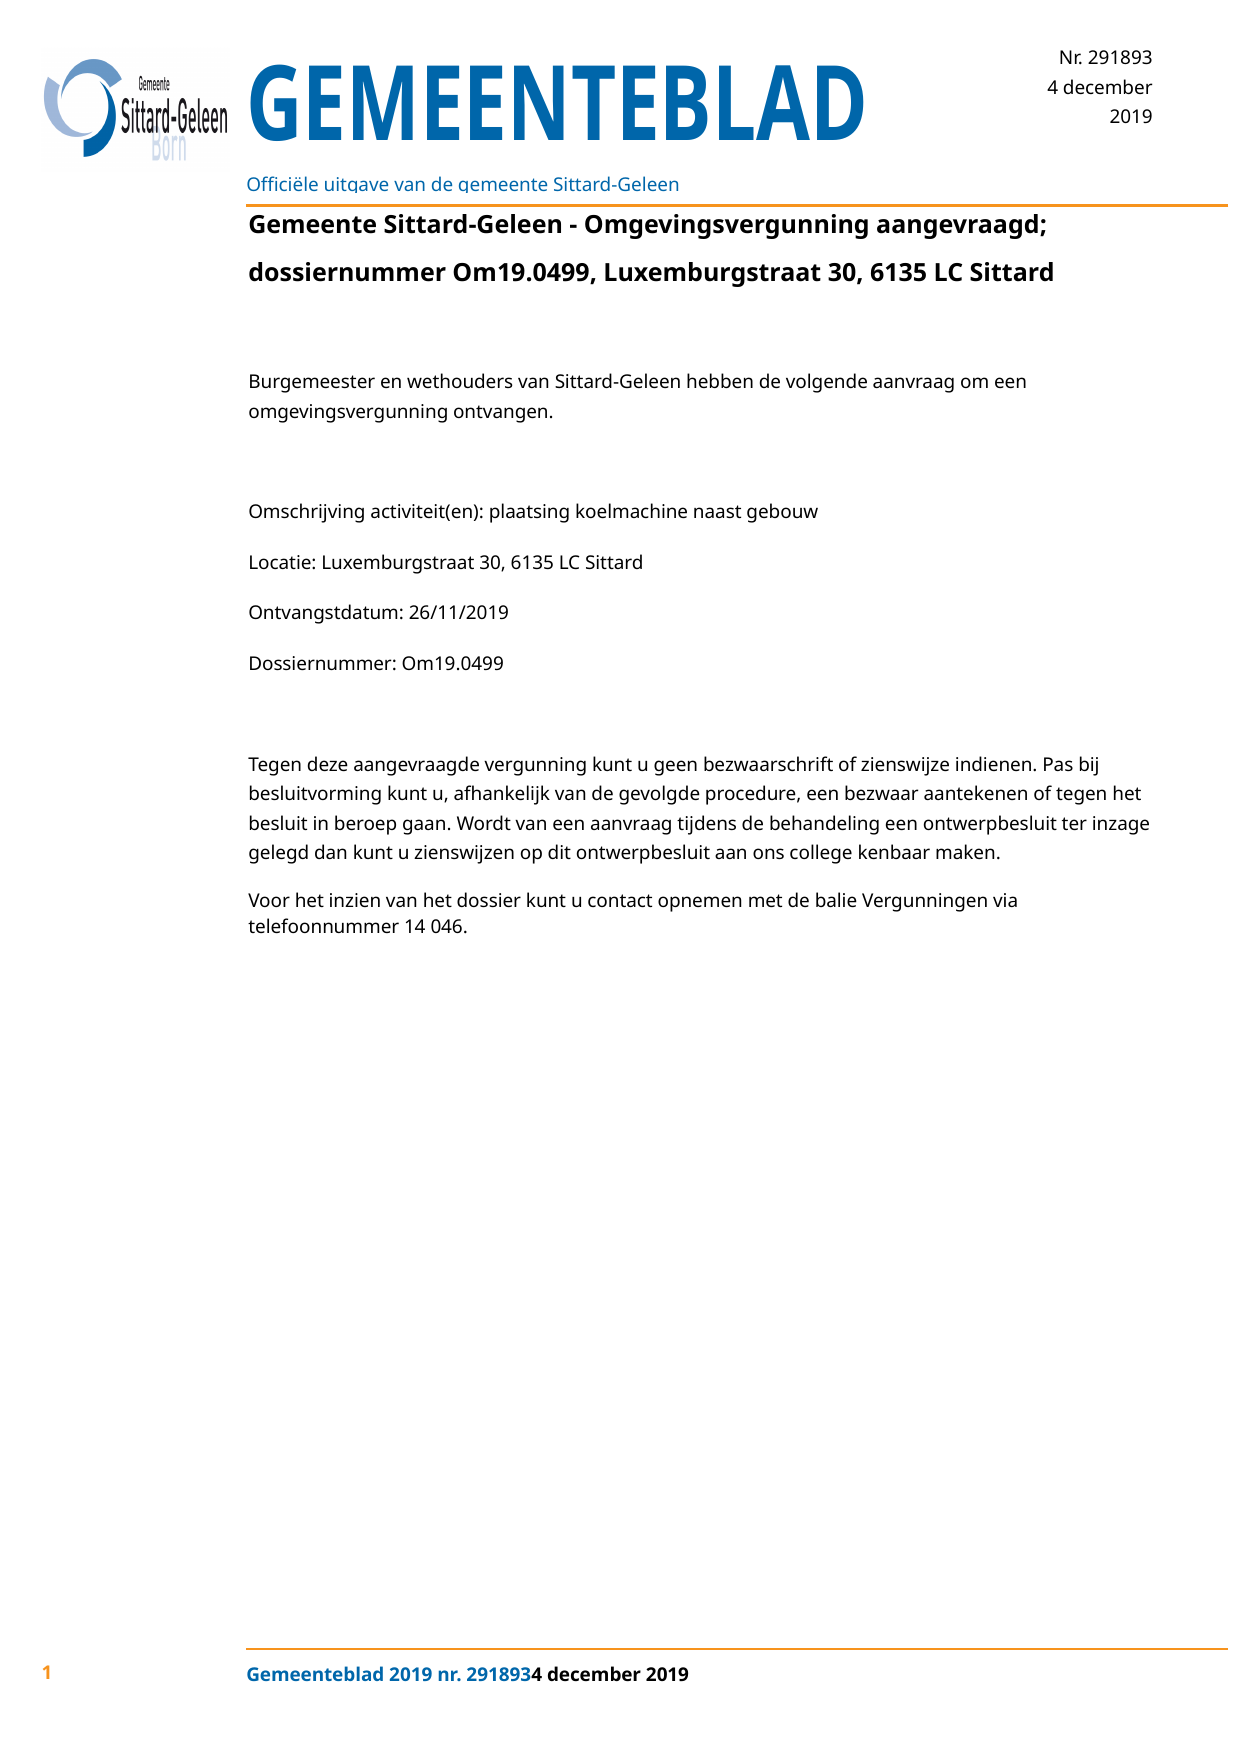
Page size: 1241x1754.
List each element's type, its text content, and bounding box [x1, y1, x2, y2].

text Locatie: Luxemburgstraat 30, 6135 LC Sittard [248, 549, 1152, 575]
text Dossiernummer: Om19.0499 [248, 650, 1152, 676]
picture [41, 47, 231, 172]
text Gemeente Sittard-Geleen - Omgevingsvergunning aangevraagd; dossiernummer Om19.0499, Luxemburgstraat 30, 6135 LC Sittard [248, 207, 1152, 288]
text Ontvangstdatum: 26/11/2019 [248, 599, 1152, 625]
text Omschrijving activiteit(en): plaatsing koelmachine naast gebouw [248, 499, 1152, 524]
text Voor het inzien van het dossier kunt u contact opnemen met de balie Vergunningen via telefoonnummer 14 046. [248, 887, 1152, 939]
text Tegen deze aangevraagde vergunning kunt u geen bezwaarschrift of zienswijze indienen. Pas bij besluitvorming kunt u, afhankelijk van de gevolgde procedure, een bezwaar aantekenen of tegen het besluit in beroep gaan. Wordt van een aanvraag tijdens de behandeling een ontwerpbesluit ter inzage gelegd dan kunt u zienswijzen op dit ontwerpbesluit aan ons college kenbaar maken. [248, 751, 1152, 865]
text Burgemeester en wethouders van Sittard-Geleen hebben de volgende aanvraag om een omgevingsvergunning ontvangen. [248, 368, 1152, 424]
